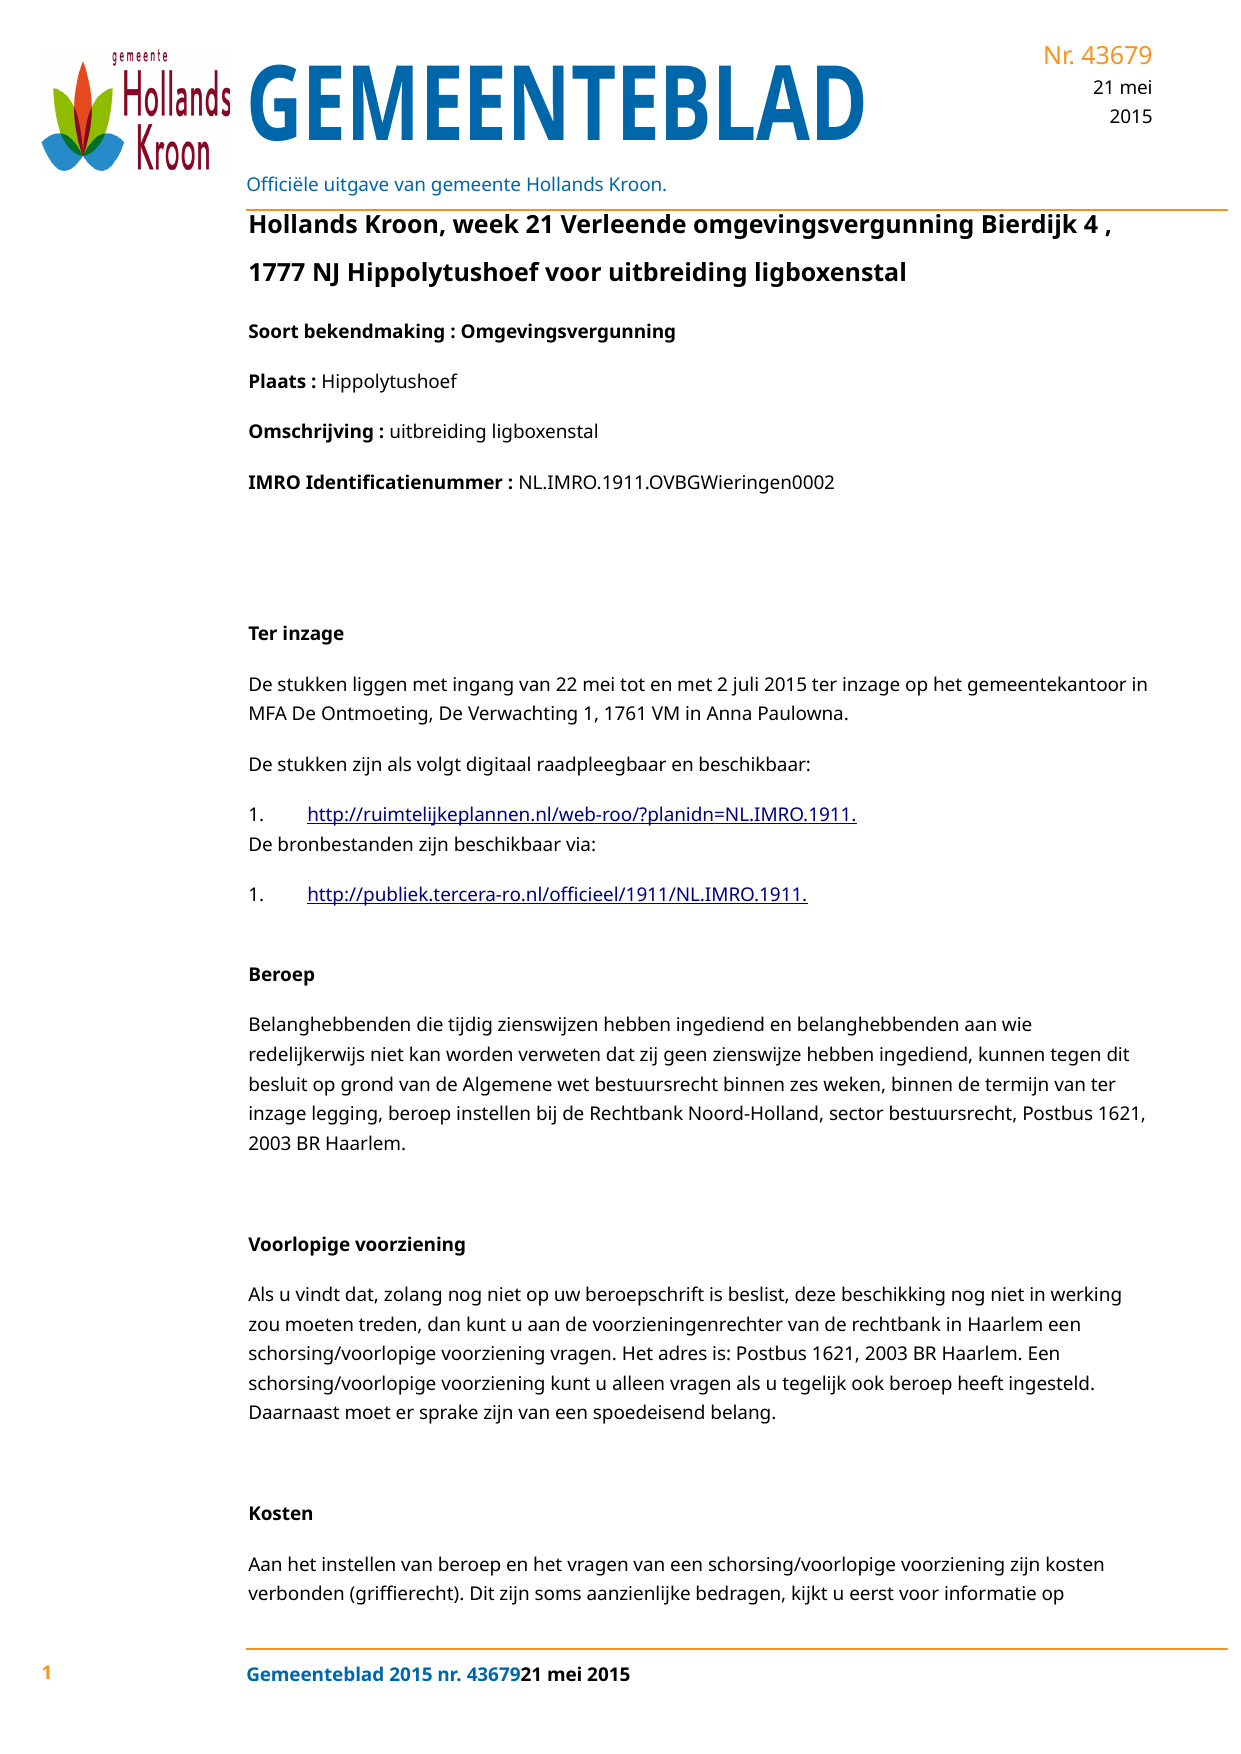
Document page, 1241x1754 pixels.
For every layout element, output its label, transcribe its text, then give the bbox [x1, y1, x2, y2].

text Plaats : Hippolytushoef [248, 368, 1152, 394]
picture [41, 47, 231, 172]
text Kosten [248, 1500, 1152, 1526]
text De stukken zijn als volgt digitaal raadpleegbaar en beschikbaar: [248, 751, 1152, 777]
list http://ruimtelijkeplannen.nl/web-roo/?planidn=NL.IMRO.1911. [248, 801, 1152, 827]
text Soort bekendmaking : Omgevingsvergunning [248, 318, 1152, 344]
text IMRO Identificatienummer : NL.IMRO.1911.OVBGWieringen0002 [248, 469, 1152, 495]
text Hollands Kroon, week 21 Verleende omgevingsvergunning Bierdijk 4 , 1777 NJ Hippolytushoef voor uitbreiding ligboxenstal [248, 211, 1152, 288]
text Beroep [248, 961, 1152, 987]
text Omschrijving : uitbreiding ligboxenstal [248, 419, 1152, 444]
text Ter inzage [248, 620, 1152, 646]
text De bronbestanden zijn beschikbaar via: [248, 831, 1152, 857]
text Belanghebbenden die tijdig zienswijzen hebben ingediend en belanghebbenden aan wie redelijkerwijs niet kan worden verweten dat zij geen zienswijze hebben ingediend, kunnen tegen dit besluit op grond van de Algemene wet bestuursrecht binnen zes weken, binnen de termijn van ter inzage legging, beroep instellen bij de Rechtbank Noord-Holland, sector bestuursrecht, Postbus 1621, 2003 BR Haarlem. [248, 1012, 1152, 1156]
list http://publiek.tercera-ro.nl/officieel/1911/NL.IMRO.1911. [248, 881, 1152, 907]
text Aan het instellen van beroep en het vragen van een schorsing/voorlopige voorziening zijn kosten verbonden (griffierecht). Dit zijn soms aanzienlijke bedragen, kijkt u eerst voor informatie op [248, 1551, 1152, 1606]
text Voorlopige voorziening [248, 1231, 1152, 1257]
text De stukken liggen met ingang van 22 mei tot en met 2 juli 2015 ter inzage op het gemeentekantoor in MFA De Ontmoeting, De Verwachting 1, 1761 VM in Anna Paulowna. [248, 671, 1152, 726]
text Als u vindt dat, zolang nog niet op uw beroepschrift is beslist, deze beschikking nog niet in werking zou moeten treden, dan kunt u aan de voorzieningenrechter van de rechtbank in Haarlem een schorsing/voorlopige voorziening vragen. Het adres is: Postbus 1621, 2003 BR Haarlem. Een schorsing/voorlopige voorziening kunt u alleen vragen als u tegelijk ook beroep heeft ingesteld. Daarnaast moet er sprake zijn van een spoedeisend belang. [248, 1281, 1152, 1425]
